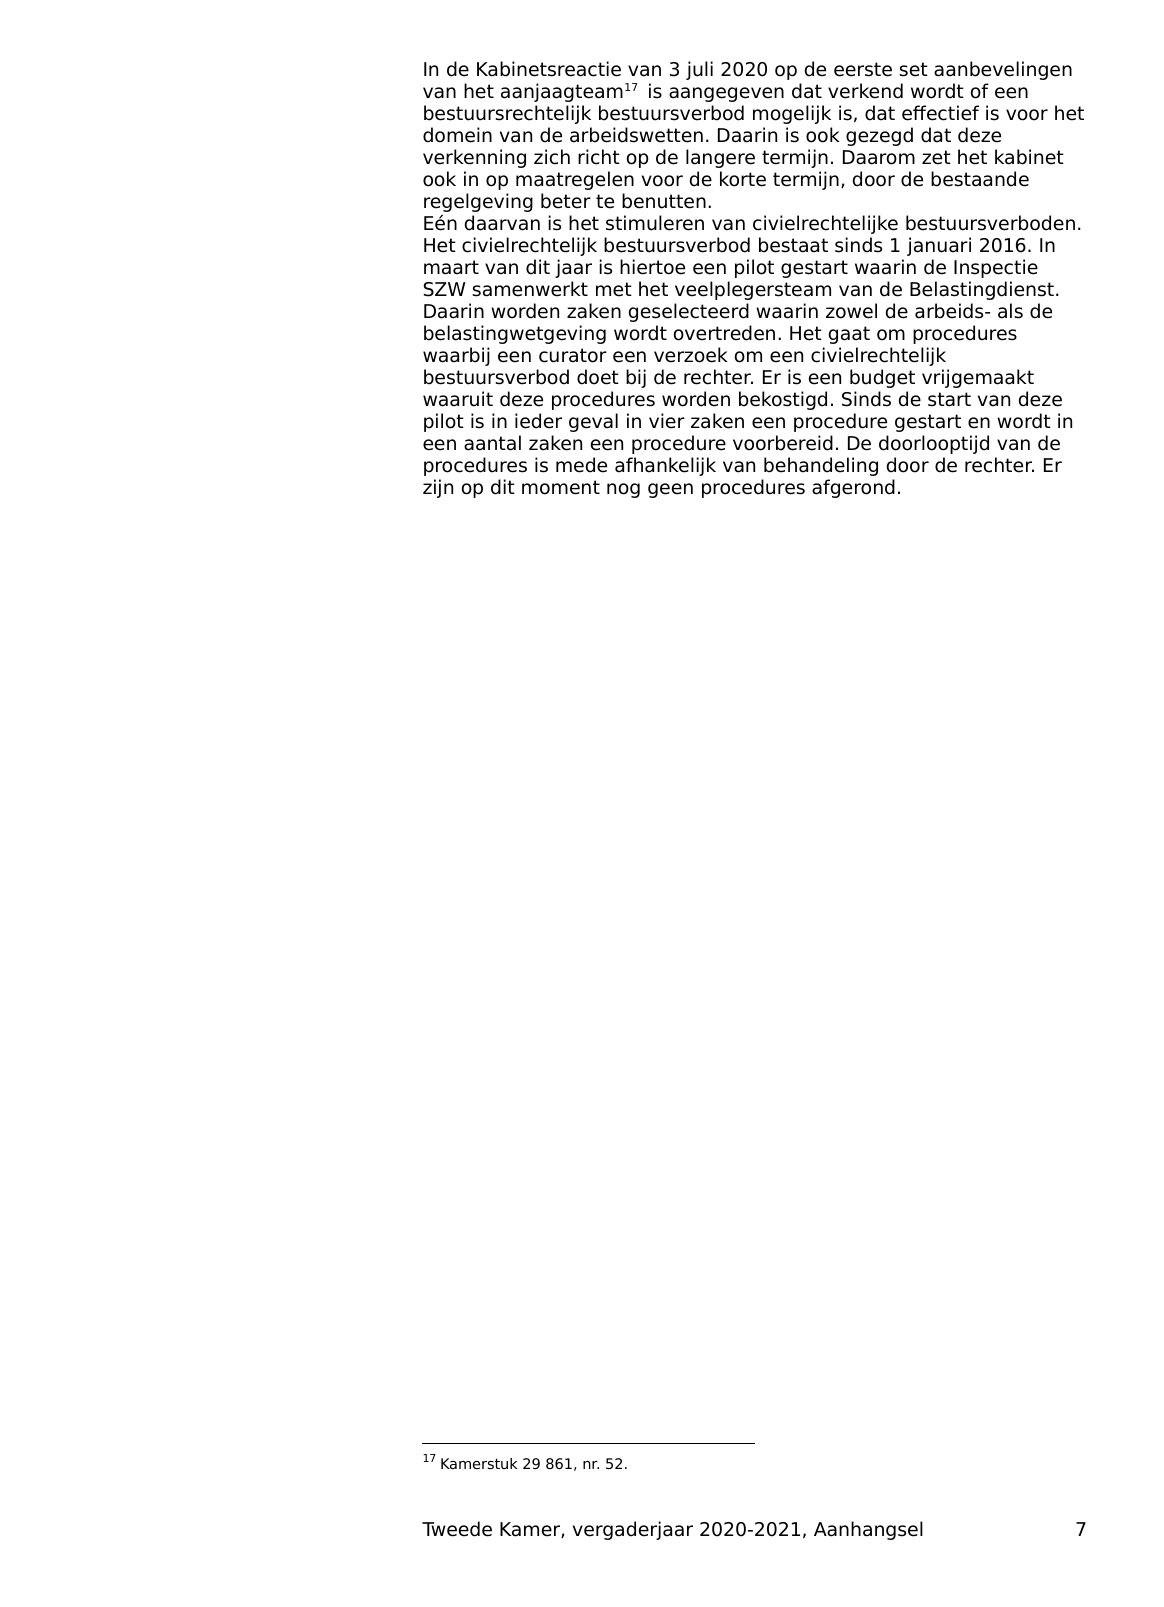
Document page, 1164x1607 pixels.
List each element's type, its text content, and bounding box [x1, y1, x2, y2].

text Kamerstuk 29 861, nr. 52. [422, 1452, 1087, 1474]
text In de Kabinetsreactie van 3 juli 2020 op de eerste set aanbevelingen van het aanjaagteam is aangegeven dat verkend wordt of een bestuursrechtelijk bestuursverbod mogelijk is, dat effectief is voor het domein van de arbeidswetten. Daarin is ook gezegd dat deze verkenning zich richt op de langere termijn. Daarom zet het kabinet ook in op maatregelen voor de korte termijn, door de bestaande regelgeving beter te benutten. [422, 59, 1087, 213]
text Eén daarvan is het stimuleren van civielrechtelijke bestuursverboden. Het civielrechtelijk bestuursverbod bestaat sinds 1 januari 2016. In maart van dit jaar is hiertoe een pilot gestart waarin de Inspectie SZW samenwerkt met het veelplegersteam van de Belastingdienst. Daarin worden zaken geselecteerd waarin zowel de arbeids- als de belastingwetgeving wordt overtreden. Het gaat om procedures waarbij een curator een verzoek om een civielrechtelijk bestuursverbod doet bij de rechter. Er is een budget vrijgemaakt waaruit deze procedures worden bekostigd. Sinds de start van deze pilot is in ieder geval in vier zaken een procedure gestart en wordt in een aantal zaken een procedure voorbereid. De doorlooptijd van de procedures is mede afhankelijk van behandeling door de rechter. Er zijn op dit moment nog geen procedures afgerond. [422, 213, 1087, 499]
